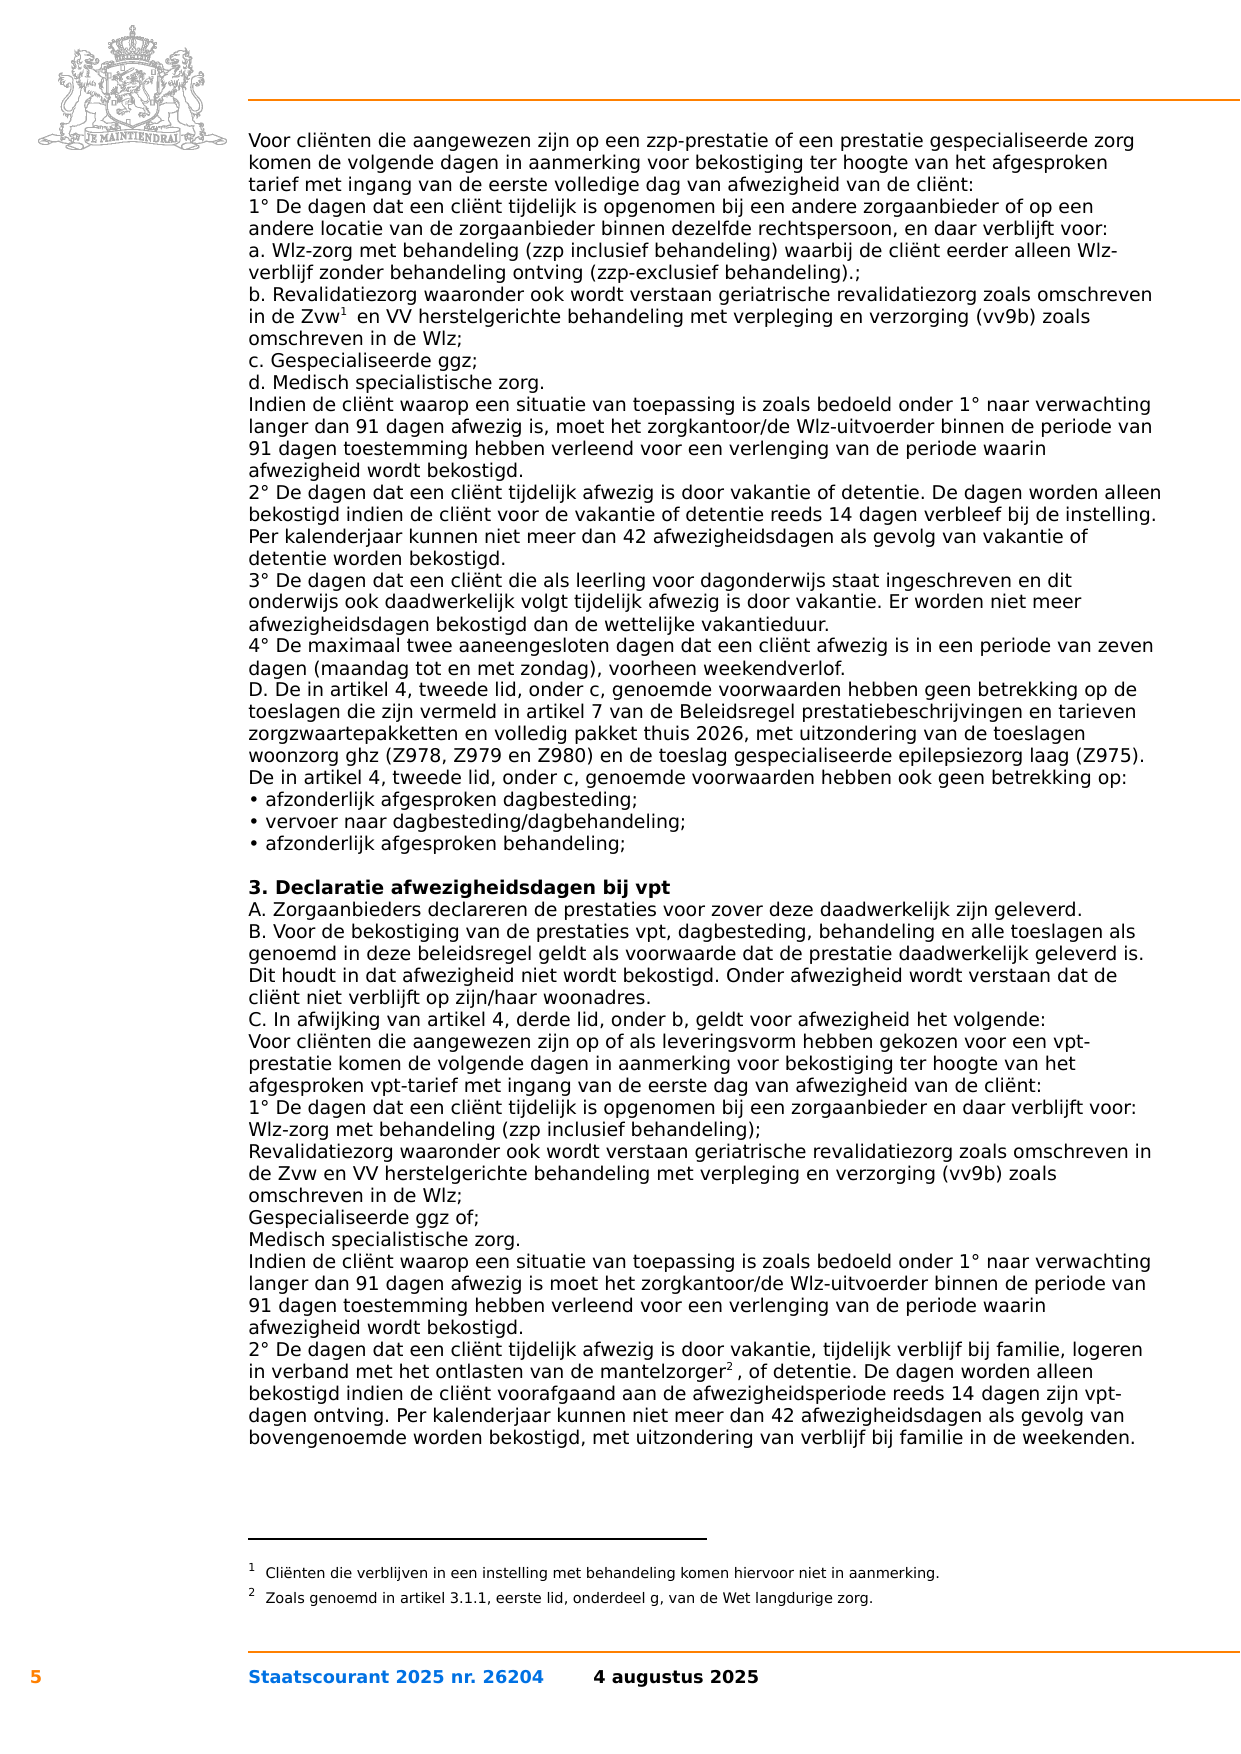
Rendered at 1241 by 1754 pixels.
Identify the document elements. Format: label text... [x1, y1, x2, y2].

text B. Voor de bekostiging van de prestaties vpt, dagbesteding, behandeling en alle toeslagen als genoemd in deze beleidsregel geldt als voorwaarde dat de prestatie daadwerkelijk geleverd is. [248, 921, 1163, 965]
text a. Wlz-zorg met behandeling (zzp inclusief behandeling) waarbij de cliënt eerder alleen Wlz-verblijf zonder behandeling ontving (zzp-exclusief behandeling).; [248, 240, 1163, 284]
subtitle 3. Declaratie afwezigheidsdagen bij vpt [248, 877, 1163, 899]
text 1° De dagen dat een cliënt tijdelijk is opgenomen bij een andere zorgaanbieder of op een andere locatie van de zorgaanbieder binnen dezelfde rechtspersoon, en daar verblijft voor: [248, 196, 1163, 240]
text Dit houdt in dat afwezigheid niet wordt bekostigd. Onder afwezigheid wordt verstaan dat de cliënt niet verblijft op zijn/haar woonadres. [248, 965, 1163, 1009]
text 2° De dagen dat een cliënt tijdelijk afwezig is door vakantie, tijdelijk verblijf bij familie, logeren in verband met het ontlasten van de mantelzorger, of detentie. De dagen worden alleen bekostigd indien de cliënt voorafgaand aan de afwezigheidsperiode reeds 14 dagen zijn vpt-dagen ontving. Per kalenderjaar kunnen niet meer dan 42 afwezigheidsdagen als gevolg van bovengenoemde worden bekostigd, met uitzondering van verblijf bij familie in de weekenden. [248, 1339, 1163, 1448]
text Gespecialiseerde ggz of; [248, 1207, 1163, 1229]
text De in artikel 4, tweede lid, onder c, genoemde voorwaarden hebben ook geen betrekking op: [248, 767, 1163, 789]
text D. De in artikel 4, tweede lid, onder c, genoemde voorwaarden hebben geen betrekking op de toeslagen die zijn vermeld in artikel 7 van de Beleidsregel prestatiebeschrijvingen en tarieven zorgzwaartepakketten en volledig pakket thuis 2026, met uitzondering van de toeslagen woonzorg ghz (Z978, Z979 en Z980) en de toeslag gespecialiseerde epilepsiezorg laag (Z975). [248, 679, 1163, 767]
text C. In afwijking van artikel 4, derde lid, onder b, geldt voor afwezigheid het volgende: [248, 1009, 1163, 1031]
text d. Medisch specialistische zorg. [248, 372, 1163, 394]
text • afzonderlijk afgesproken behandeling; [248, 833, 1163, 855]
text Voor cliënten die aangewezen zijn op een zzp-prestatie of een prestatie gespecialiseerde zorg komen de volgende dagen in aanmerking voor bekostiging ter hoogte van het afgesproken tarief met ingang van de eerste volledige dag van afwezigheid van de cliënt: [248, 130, 1163, 196]
text c. Gespecialiseerde ggz; [248, 350, 1163, 372]
text Indien de cliënt waarop een situatie van toepassing is zoals bedoeld onder 1° naar verwachting langer dan 91 dagen afwezig is moet het zorgkantoor/de Wlz-uitvoerder binnen de periode van 91 dagen toestemming hebben verleend voor een verlenging van de periode waarin afwezigheid wordt bekostigd. [248, 1251, 1163, 1339]
text • afzonderlijk afgesproken dagbesteding; [248, 789, 1163, 811]
picture [38, 25, 227, 150]
text Indien de cliënt waarop een situatie van toepassing is zoals bedoeld onder 1° naar verwachting langer dan 91 dagen afwezig is, moet het zorgkantoor/de Wlz-uitvoerder binnen de periode van 91 dagen toestemming hebben verleend voor een verlenging van de periode waarin afwezigheid wordt bekostigd. [248, 394, 1163, 482]
text Medisch specialistische zorg. [248, 1229, 1163, 1251]
text Zoals genoemd in artikel 3.1.1, eerste lid, onderdeel g, van de Wet langdurige zorg. [248, 1586, 1163, 1608]
text Revalidatiezorg waaronder ook wordt verstaan geriatrische revalidatiezorg zoals omschreven in de Zvw en VV herstelgerichte behandeling met verpleging en verzorging (vv9b) zoals omschreven in de Wlz; [248, 1141, 1163, 1207]
text Cliënten die verblijven in een instelling met behandeling komen hiervoor niet in aanmerking. [248, 1561, 1163, 1583]
text 3° De dagen dat een cliënt die als leerling voor dagonderwijs staat ingeschreven en dit onderwijs ook daadwerkelijk volgt tijdelijk afwezig is door vakantie. Er worden niet meer afwezigheidsdagen bekostigd dan de wettelijke vakantieduur. [248, 569, 1163, 635]
text 2° De dagen dat een cliënt tijdelijk afwezig is door vakantie of detentie. De dagen worden alleen bekostigd indien de cliënt voor de vakantie of detentie reeds 14 dagen verbleef bij de instelling. [248, 482, 1163, 526]
text A. Zorgaanbieders declareren de prestaties voor zover deze daadwerkelijk zijn geleverd. [248, 899, 1163, 921]
text 4° De maximaal twee aaneengesloten dagen dat een cliënt afwezig is in een periode van zeven dagen (maandag tot en met zondag), voorheen weekendverlof. [248, 635, 1163, 679]
text Per kalenderjaar kunnen niet meer dan 42 afwezigheidsdagen als gevolg van vakantie of detentie worden bekostigd. [248, 526, 1163, 569]
text 1° De dagen dat een cliënt tijdelijk is opgenomen bij een zorgaanbieder en daar verblijft voor: [248, 1097, 1163, 1119]
text Voor cliënten die aangewezen zijn op of als leveringsvorm hebben gekozen voor een vpt-prestatie komen de volgende dagen in aanmerking voor bekostiging ter hoogte van het afgesproken vpt-tarief met ingang van de eerste dag van afwezigheid van de cliënt: [248, 1031, 1163, 1097]
text • vervoer naar dagbesteding/dagbehandeling; [248, 811, 1163, 833]
text b. Revalidatiezorg waaronder ook wordt verstaan geriatrische revalidatiezorg zoals omschreven in de Zvw en VV herstelgerichte behandeling met verpleging en verzorging (vv9b) zoals omschreven in de Wlz; [248, 284, 1163, 350]
text Wlz-zorg met behandeling (zzp inclusief behandeling); [248, 1119, 1163, 1141]
